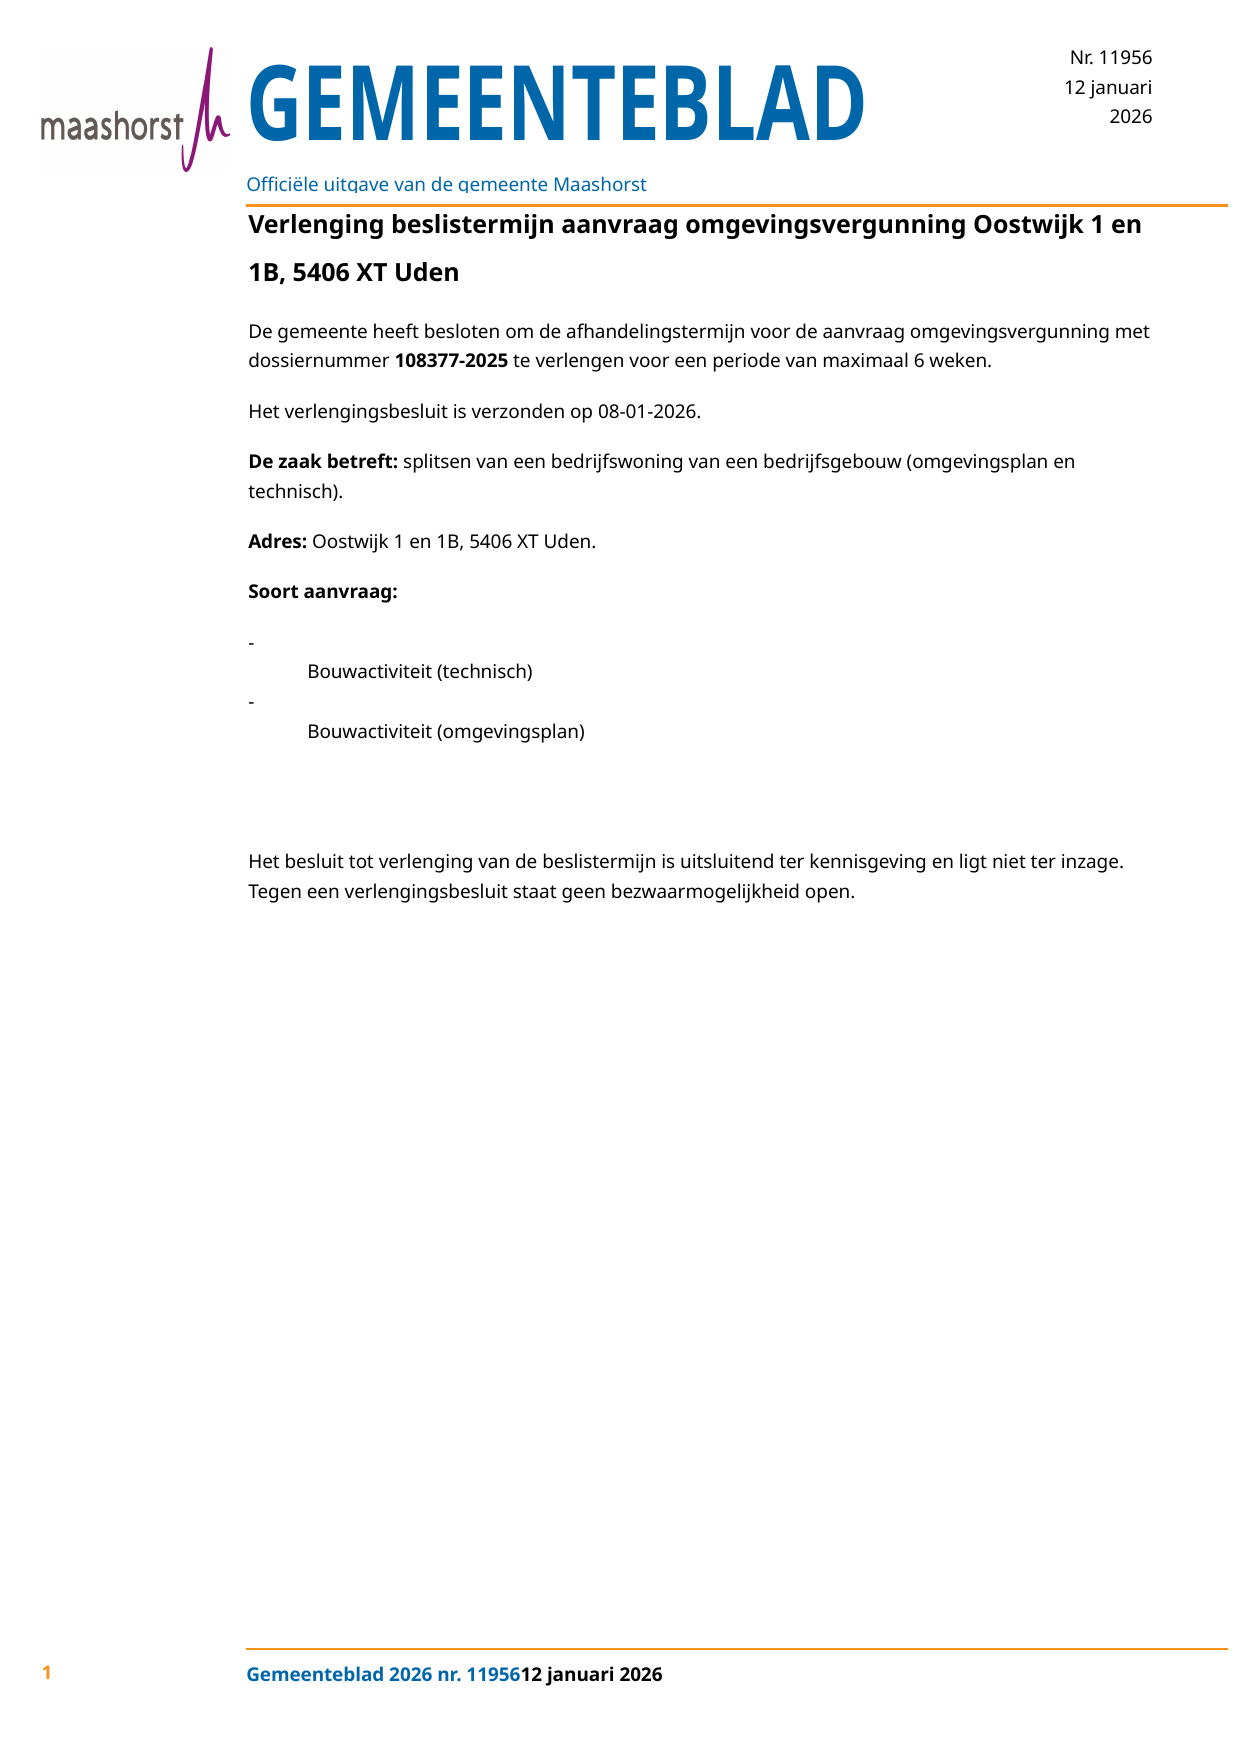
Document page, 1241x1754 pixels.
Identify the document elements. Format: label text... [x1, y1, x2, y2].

text Adres: Oostwijk 1 en 1B, 5406 XT Uden. [248, 528, 1152, 554]
text De gemeente heeft besloten om de afhandelingstermijn voor de aanvraag omgevingsvergunning met dossiernummer 108377-2025 te verlengen voor een periode van maximaal 6 weken. [248, 318, 1152, 373]
picture [41, 47, 231, 172]
list Bouwactiviteit (omgevingsplan) [248, 718, 1152, 744]
list Bouwactiviteit (technisch) [248, 659, 1152, 684]
text Verlenging beslistermijn aanvraag omgevingsvergunning Oostwijk 1 en 1B, 5406 XT Uden [248, 207, 1152, 288]
text De zaak betreft: splitsen van een bedrijfswoning van een bedrijfsgebouw (omgevingsplan en technisch). [248, 448, 1152, 504]
text Soort aanvraag: [248, 579, 1152, 604]
text Het verlengingsbesluit is verzonden op 08-01-2026. [248, 398, 1152, 424]
text Het besluit tot verlenging van de beslistermijn is uitsluitend ter kennisgeving en ligt niet ter inzage. Tegen een verlengingsbesluit staat geen bezwaarmogelijkheid open. [248, 848, 1152, 904]
